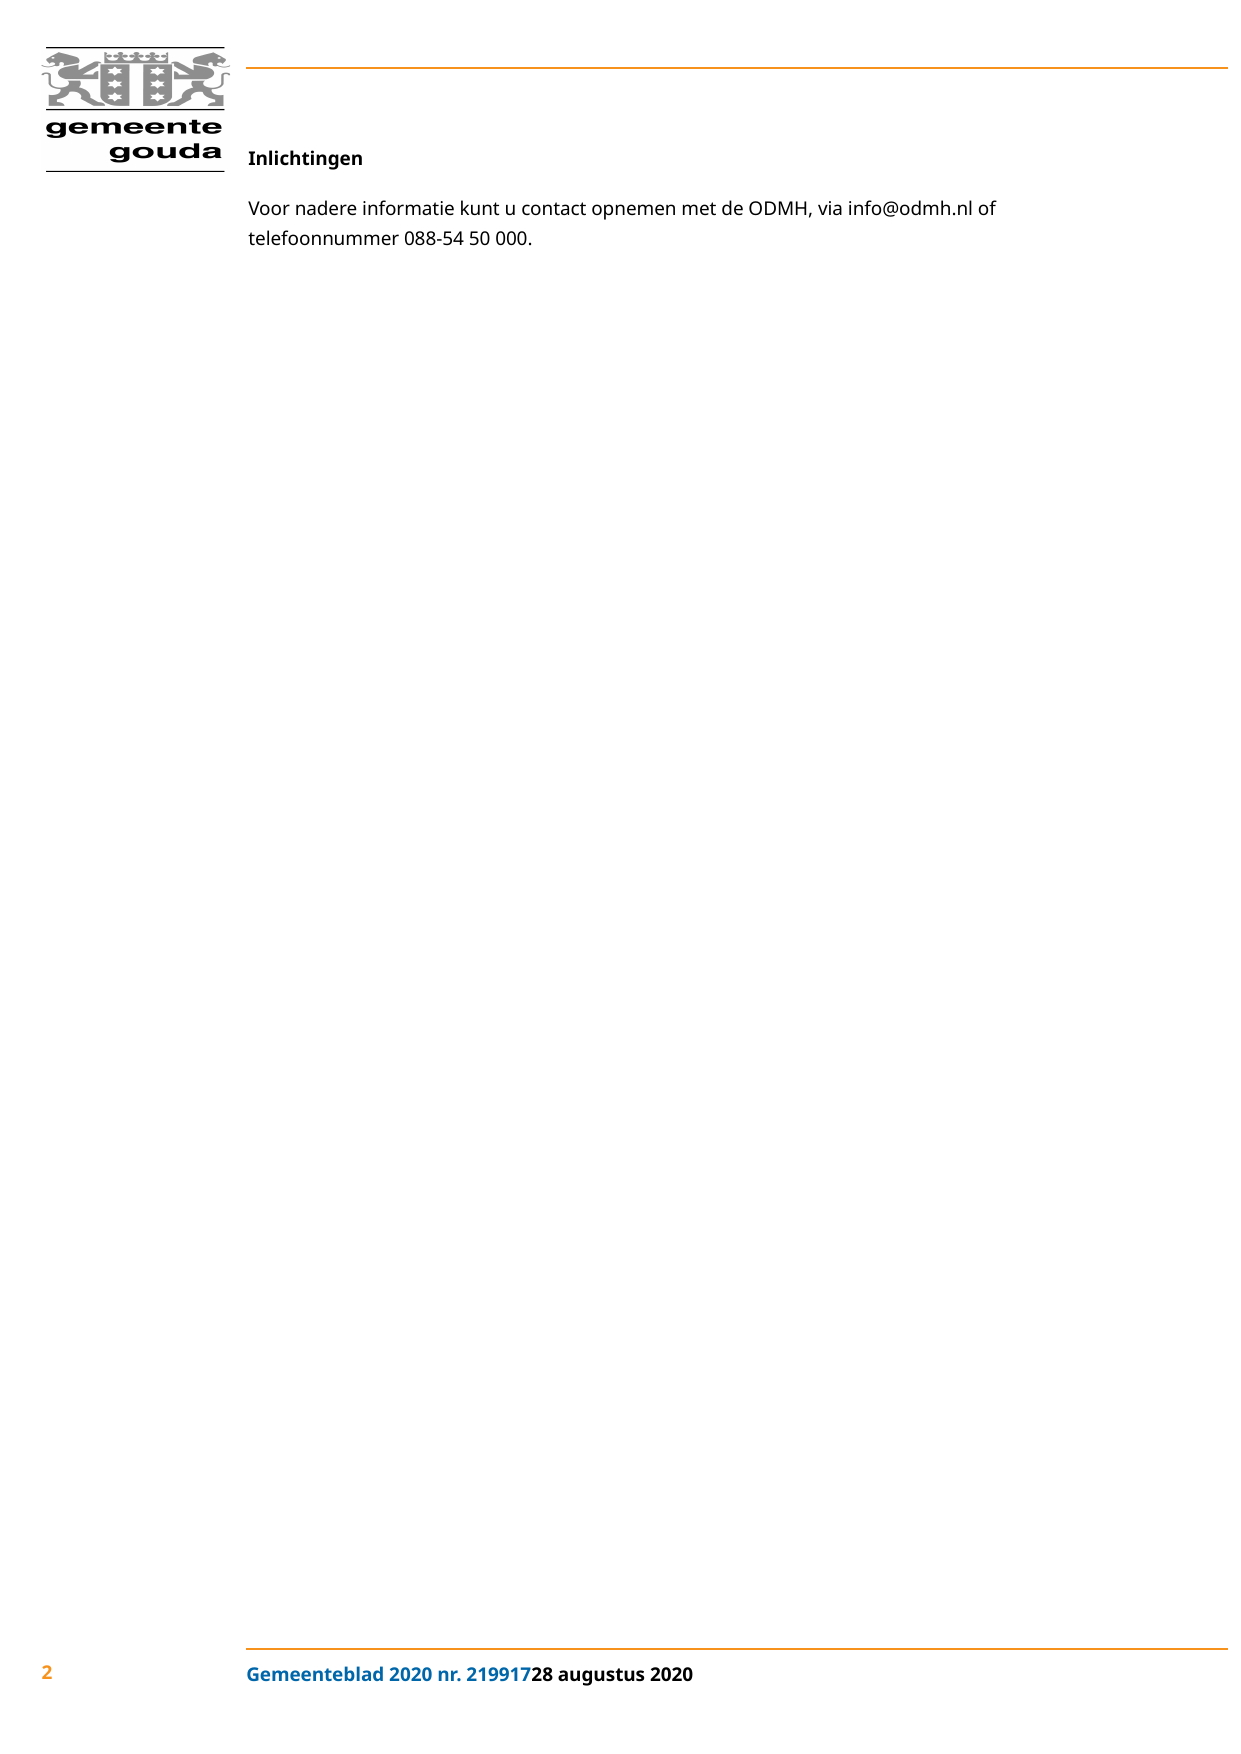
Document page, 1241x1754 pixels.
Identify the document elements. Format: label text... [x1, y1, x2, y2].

text Voor nadere informatie kunt u contact opnemen met de ODMH, via info@odmh.nl of telefoonnummer 088-54 50 000. [248, 196, 1152, 251]
text Inlichtingen [248, 145, 1152, 171]
picture [41, 47, 231, 172]
